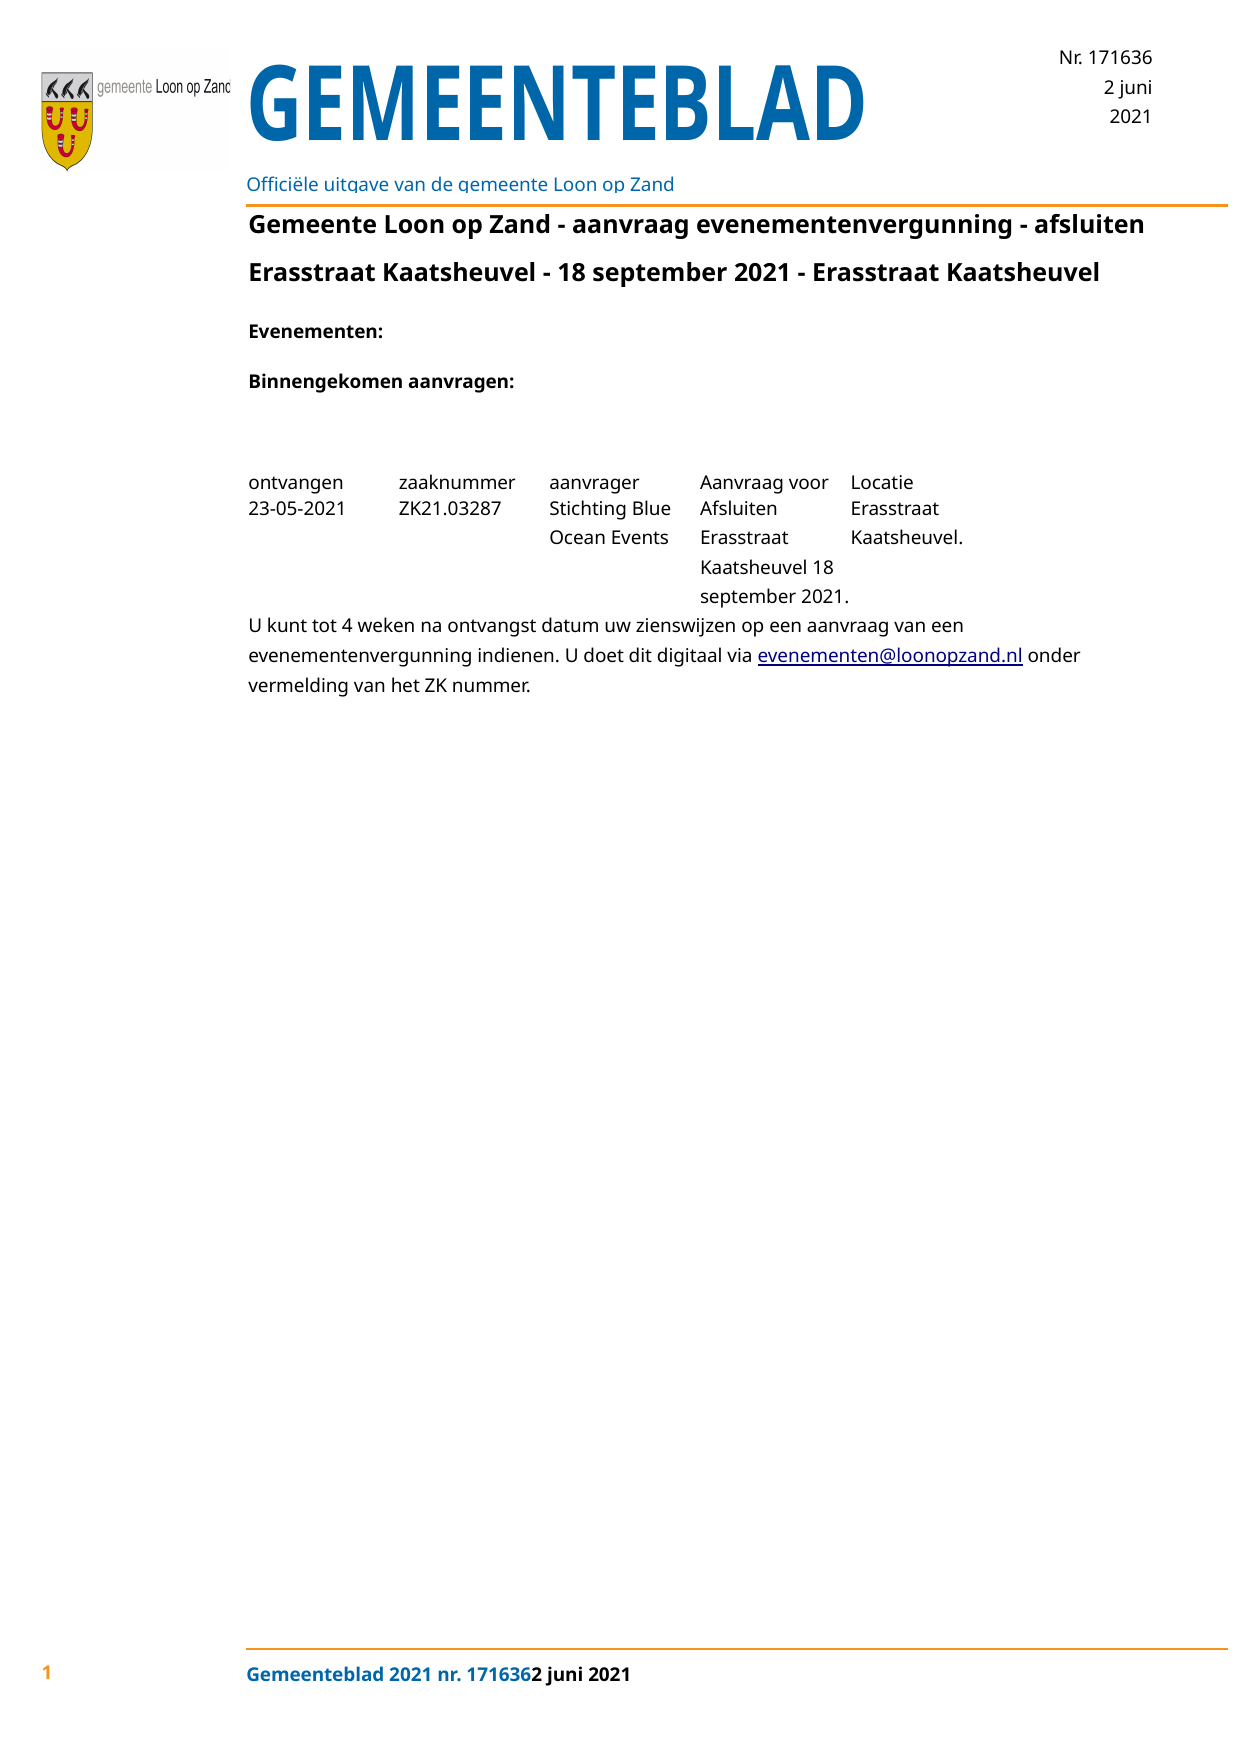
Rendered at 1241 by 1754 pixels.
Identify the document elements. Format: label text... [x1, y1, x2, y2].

table_header aanvrager [549, 469, 700, 495]
table_header ontvangen [248, 469, 398, 495]
table_cell Erasstraat Kaatsheuvel. [850, 495, 1001, 609]
table_cell ZK21.03287 [399, 495, 549, 609]
text U kunt tot 4 weken na ontvangst datum uw zienswijzen op een aanvraag van een evenementenvergunning indienen. U doet dit digitaal via evenementen@loonopzand.nl onder vermelding van het ZK nummer. [248, 613, 1152, 698]
text Gemeente Loon op Zand - aanvraag evenementenvergunning - afsluiten Erasstraat Kaatsheuvel - 18 september 2021 - Erasstraat Kaatsheuvel [248, 207, 1152, 288]
picture [41, 47, 231, 172]
table_cell 23-05-2021 [248, 495, 398, 609]
table_cell Stichting Blue Ocean Events [549, 495, 700, 609]
table_header Locatie [850, 469, 1001, 495]
text Evenementen: [248, 318, 1152, 344]
table_cell Afsluiten Erasstraat Kaatsheuvel 18 september 2021. [700, 495, 850, 609]
table_cell [1001, 495, 1152, 609]
table_header Aanvraag voor [700, 469, 850, 495]
table_header zaaknummer [399, 469, 549, 495]
table_header [1001, 469, 1152, 495]
text Binnengekomen aanvragen: [248, 368, 1152, 394]
